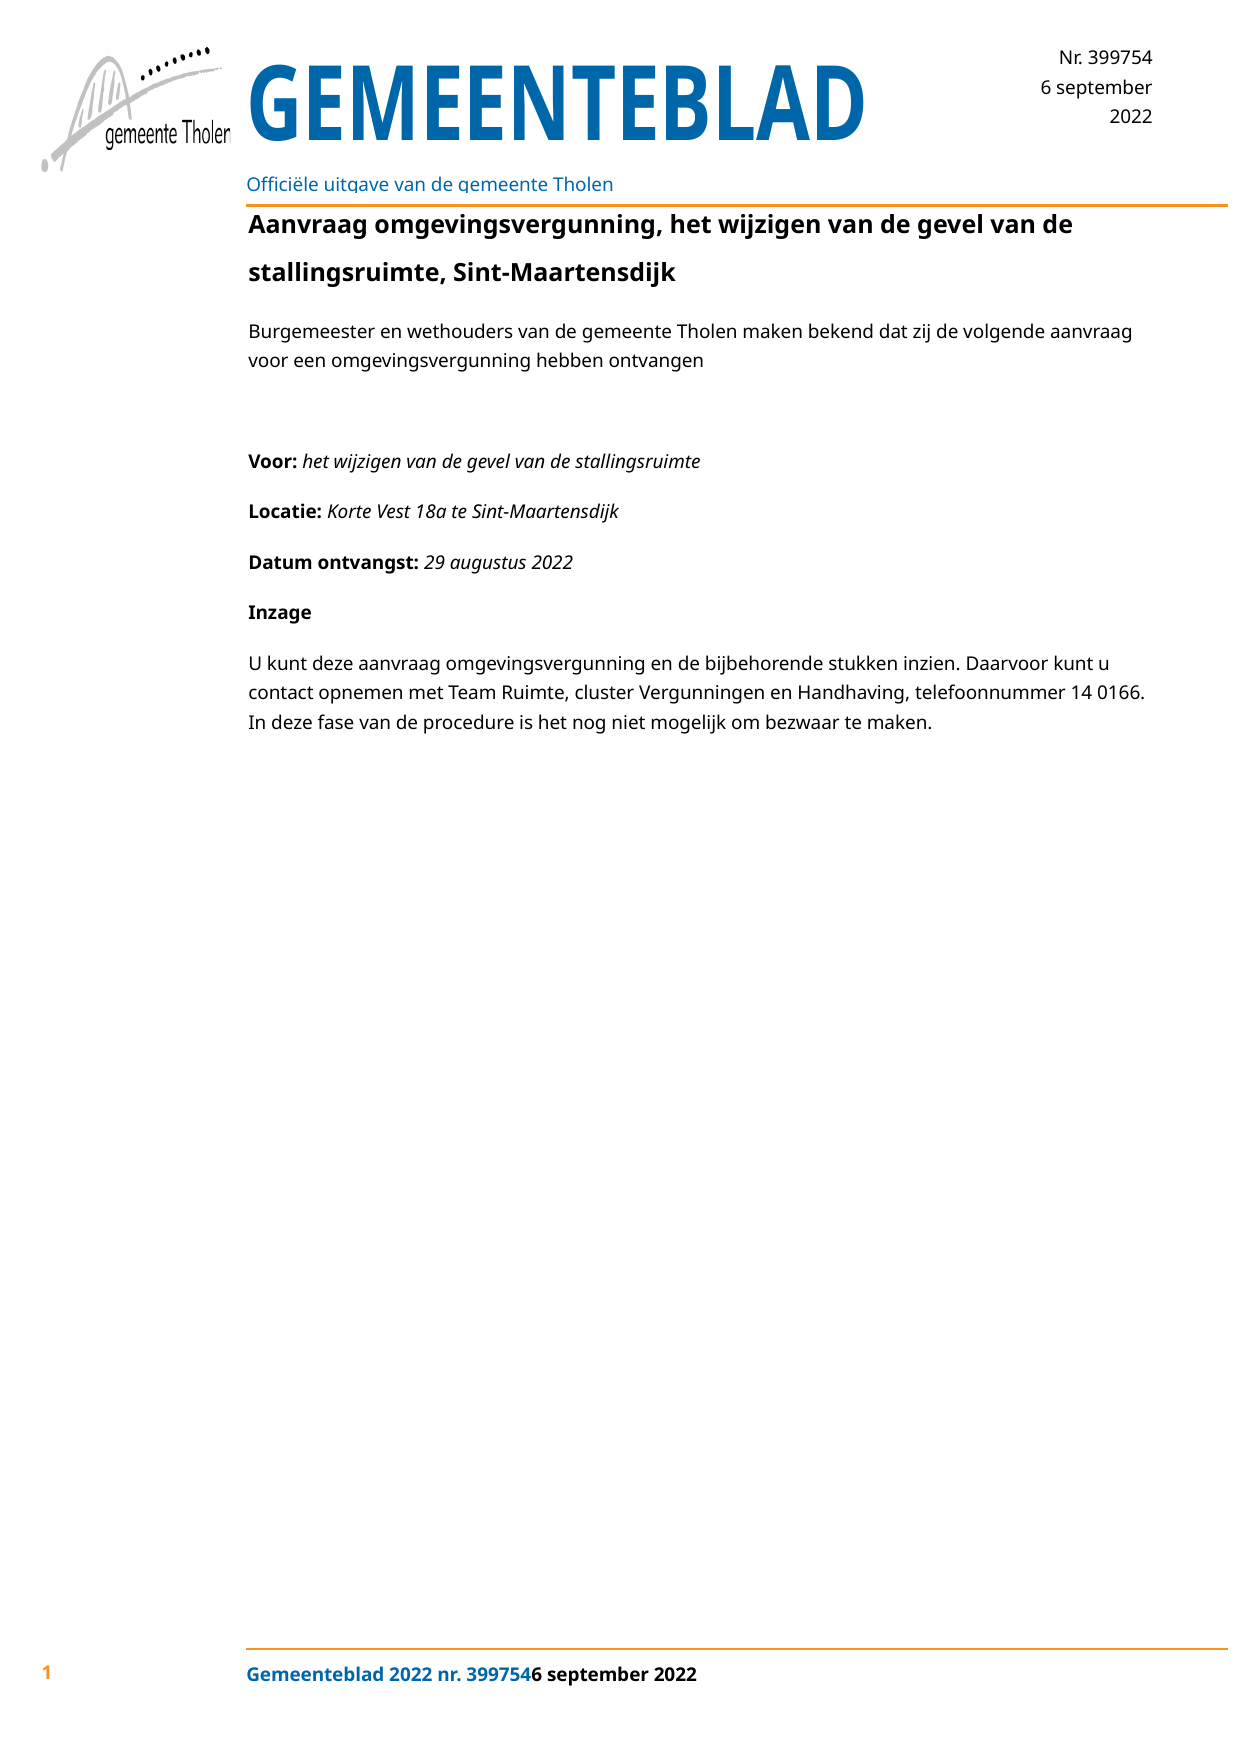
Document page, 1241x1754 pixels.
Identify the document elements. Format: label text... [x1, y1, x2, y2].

text Voor: het wijzigen van de gevel van de stallingsruimte [248, 448, 1152, 474]
text Burgemeester en wethouders van de gemeente Tholen maken bekend dat zij de volgende aanvraag voor een omgevingsvergunning hebben ontvangen [248, 318, 1152, 373]
text Locatie: Korte Vest 18a te Sint-Maartensdijk [248, 499, 1152, 524]
picture [41, 47, 231, 172]
text Aanvraag omgevingsvergunning, het wijzigen van de gevel van de stallingsruimte, Sint-Maartensdijk [248, 207, 1152, 288]
text U kunt deze aanvraag omgevingsvergunning en de bijbehorende stukken inzien. Daarvoor kunt u contact opnemen met Team Ruimte, cluster Vergunningen en Handhaving, telefoonnummer 14 0166. In deze fase van de procedure is het nog niet mogelijk om bezwaar te maken. [248, 650, 1152, 735]
text Inzage [248, 599, 1152, 625]
text Datum ontvangst: 29 augustus 2022 [248, 549, 1152, 575]
